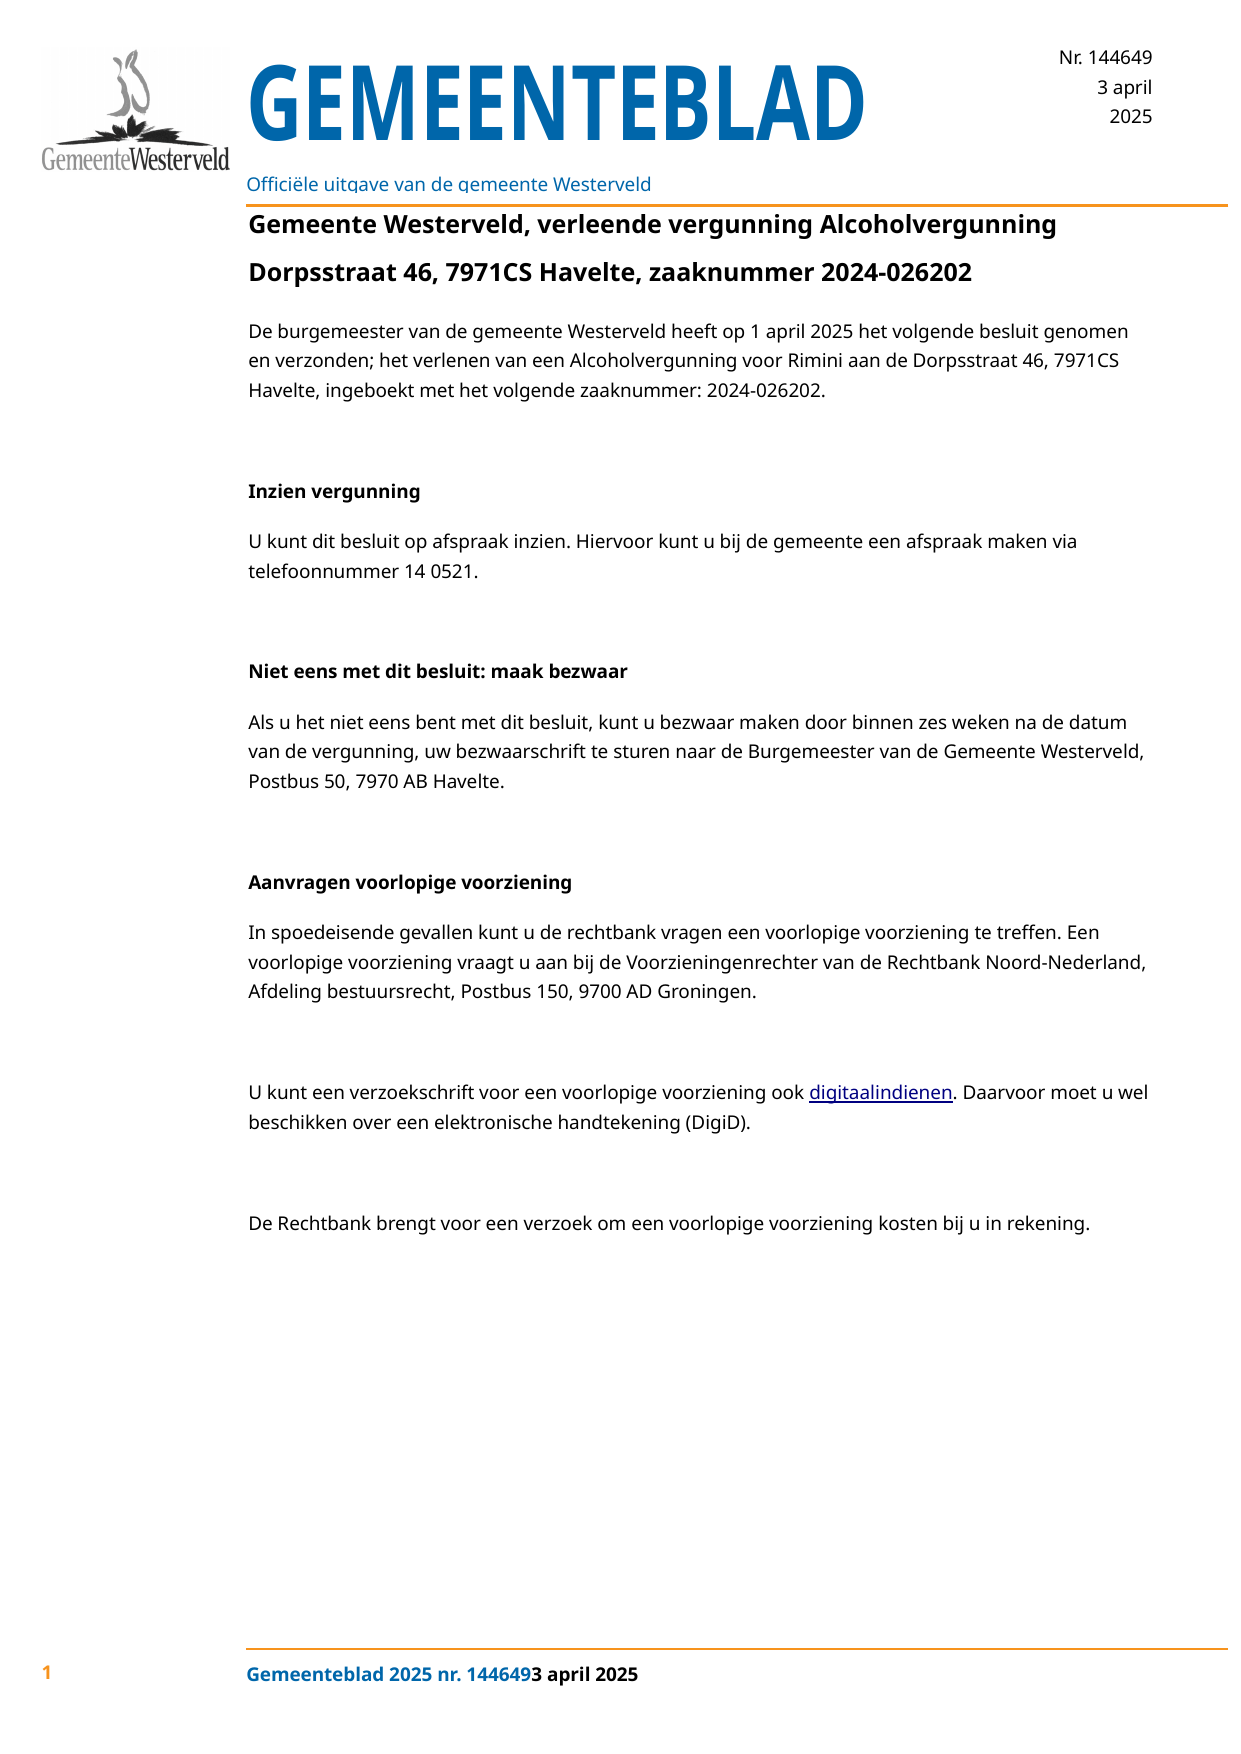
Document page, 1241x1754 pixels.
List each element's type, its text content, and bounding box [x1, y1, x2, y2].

text Niet eens met dit besluit: maak bezwaar [248, 659, 1152, 684]
text Inzien vergunning [248, 478, 1152, 504]
text U kunt een verzoekschrift voor een voorlopige voorziening ook digitaalindienen. Daarvoor moet u wel beschikken over een elektronische handtekening (DigiD). [248, 1079, 1152, 1135]
text Als u het niet eens bent met dit besluit, kunt u bezwaar maken door binnen zes weken na de datum van de vergunning, uw bezwaarschrift te sturen naar de Burgemeester van de Gemeente Westerveld, Postbus 50, 7970 AB Havelte. [248, 709, 1152, 794]
text U kunt dit besluit op afspraak inzien. Hiervoor kunt u bij de gemeente een afspraak maken via telefoonnummer 14 0521. [248, 528, 1152, 584]
text De burgemeester van de gemeente Westerveld heeft op 1 april 2025 het volgende besluit genomen en verzonden; het verlenen van een Alcoholvergunning voor Rimini aan de Dorpsstraat 46, 7971CS Havelte, ingeboekt met het volgende zaaknummer: 2024-026202. [248, 318, 1152, 403]
text Aanvragen voorlopige voorziening [248, 869, 1152, 895]
text Gemeente Westerveld, verleende vergunning Alcoholvergunning Dorpsstraat 46, 7971CS Havelte, zaaknummer 2024-026202 [248, 207, 1152, 288]
picture [41, 47, 231, 172]
text In spoedeisende gevallen kunt u de rechtbank vragen een voorlopige voorziening te treffen. Een voorlopige voorziening vraagt u aan bij de Voorzieningenrechter van de Rechtbank Noord-Nederland, Afdeling bestuursrecht, Postbus 150, 9700 AD Groningen. [248, 919, 1152, 1004]
text De Rechtbank brengt voor een verzoek om een voorlopige voorziening kosten bij u in rekening. [248, 1210, 1152, 1236]
